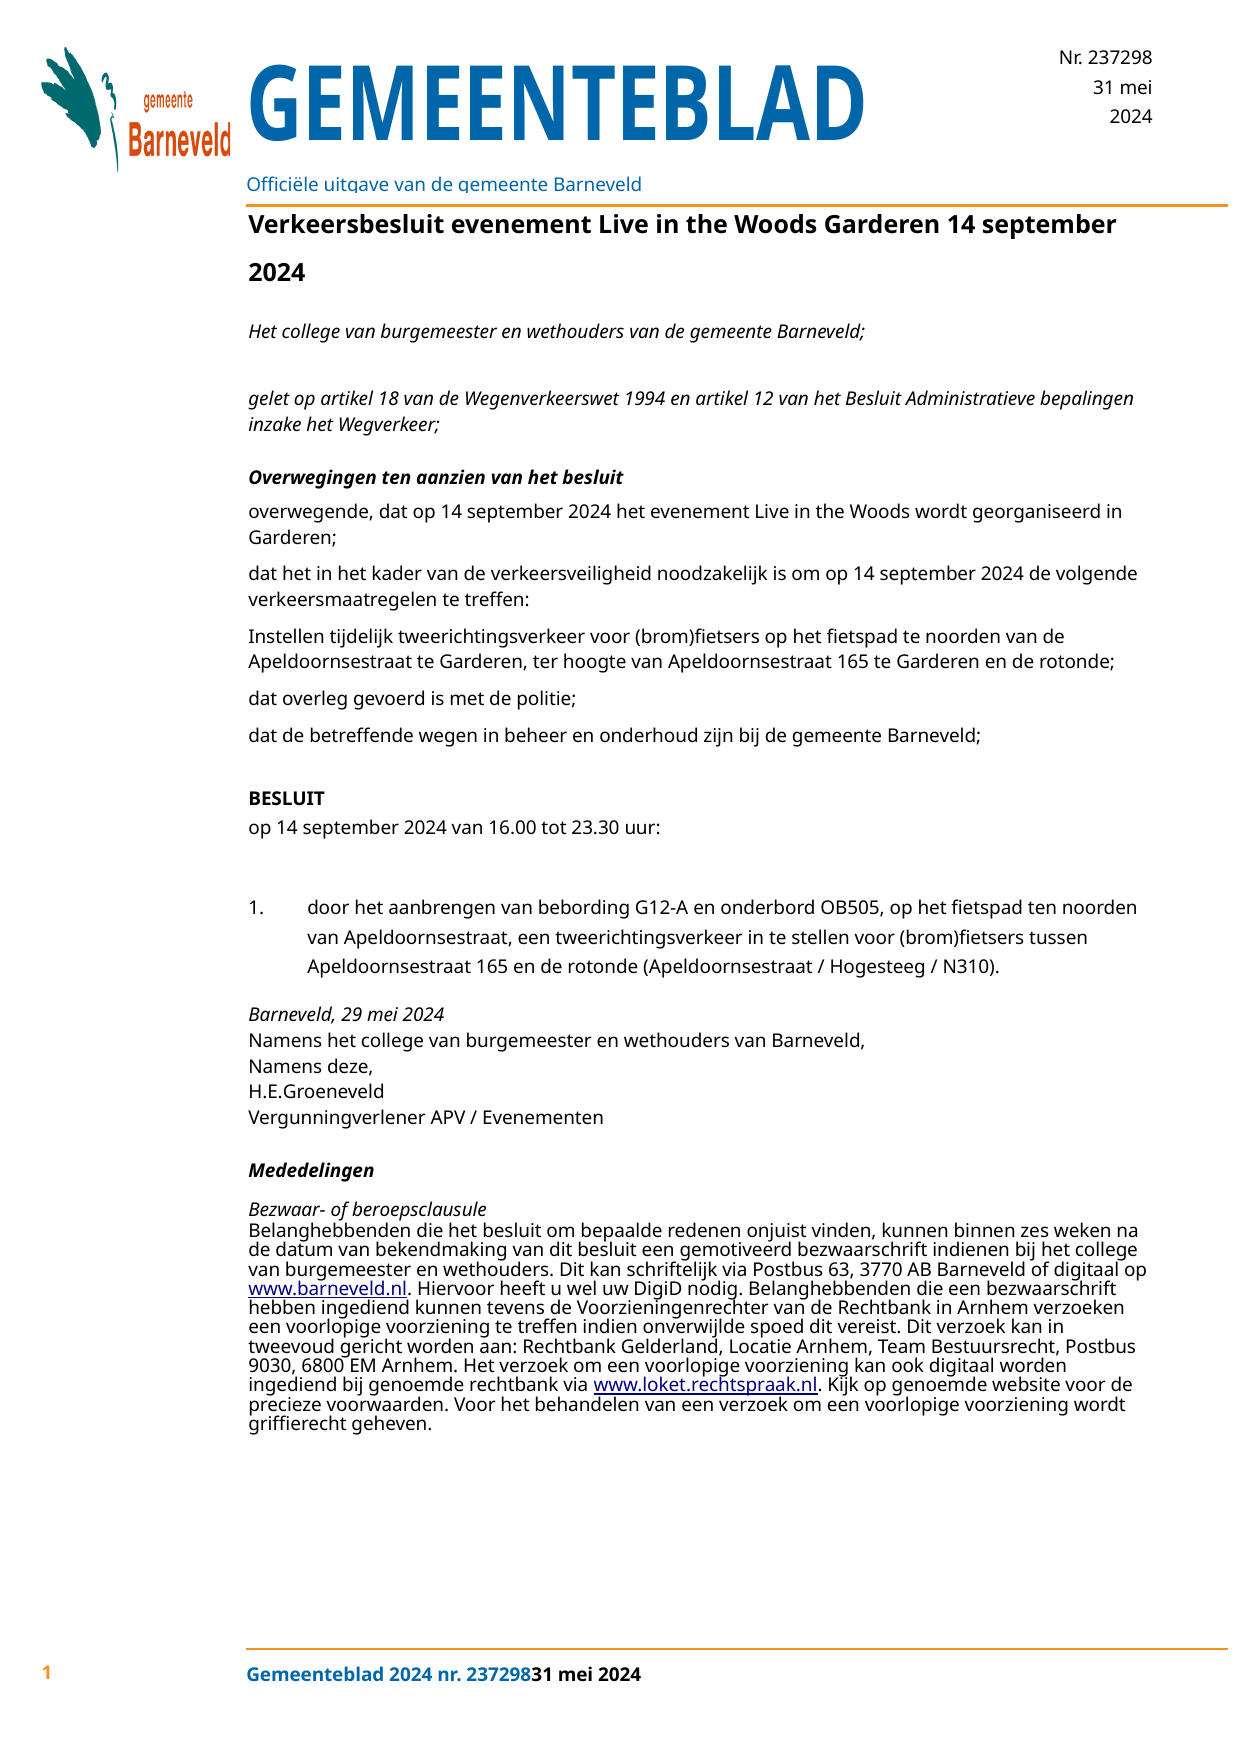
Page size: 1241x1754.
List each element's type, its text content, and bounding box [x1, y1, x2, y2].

text Het college van burgemeester en wethouders van de gemeente Barneveld; [248, 318, 1152, 344]
text op 14 september 2024 van 16.00 tot 23.30 uur: [248, 814, 1152, 840]
text Overwegingen ten aanzien van het besluit [248, 464, 1152, 490]
text dat overleg gevoerd is met de politie; [248, 685, 1152, 711]
list door het aanbrengen van bebording G12-A en onderbord OB505, op het fietspad ten noorden van Apeldoornsestraat, een tweerichtingsverkeer in te stellen voor (brom)fietsers tussen Apeldoornsestraat 165 en de rotonde (Apeldoornsestraat / Hogesteeg / N310). [248, 894, 1152, 979]
text Namens het college van burgemeester en wethouders van Barneveld, [248, 1027, 1152, 1053]
text overwegende, dat op 14 september 2024 het evenement Live in the Woods wordt georganiseerd in Garderen; [248, 498, 1152, 550]
text Mededelingen [248, 1157, 1152, 1183]
text H.E.Groeneveld [248, 1078, 1152, 1104]
text dat de betreffende wegen in beheer en onderhoud zijn bij de gemeente Barneveld; [248, 722, 1152, 748]
text Instellen tijdelijk tweerichtingsverkeer voor (brom)fietsers op het fietspad te noorden van de Apeldoornsestraat te Garderen, ter hoogte van Apeldoornsestraat 165 te Garderen en de rotonde; [248, 623, 1152, 674]
text BESLUIT [248, 785, 1152, 811]
text Verkeersbesluit evenement Live in the Woods Garderen 14 september 2024 [248, 207, 1152, 288]
text dat het in het kader van de verkeersveiligheid noodzakelijk is om op 14 september 2024 de volgende verkeersmaatregelen te treffen: [248, 561, 1152, 612]
text Belanghebbenden die het besluit om bepaalde redenen onjuist vinden, kunnen binnen zes weken na de datum van bekendmaking van dit besluit een gemotiveerd bezwaarschrift indienen bij het college van burgemeester en wethouders. Dit kan schriftelijk via Postbus 63, 3770 AB Barneveld of digitaal op www.barneveld.nl. Hiervoor heeft u wel uw DigiD nodig. Belanghebbenden die een bezwaarschrift hebben ingediend kunnen tevens de Voorzieningenrechter van de Rechtbank in Arnhem verzoeken een voorlopige voorziening te treffen indien onverwijlde spoed dit vereist. Dit verzoek kan in tweevoud gericht worden aan: Rechtbank Gelderland, Locatie Arnhem, Team Bestuursrecht, Postbus 9030, 6800 EM Arnhem. Het verzoek om een voorlopige voorziening kan ook digitaal worden ingediend bij genoemde rechtbank via www.loket.rechtspraak.nl. Kijk op genoemde website voor de precieze voorwaarden. Voor het behandelen van een verzoek om een voorlopige voorziening wordt griffierecht geheven. [248, 1222, 1152, 1434]
picture [41, 47, 231, 172]
text Namens deze, [248, 1053, 1152, 1078]
text Vergunningverlener APV / Evenementen [248, 1104, 1152, 1130]
text Barneveld, 29 mei 2024 [248, 1001, 1152, 1027]
text gelet op artikel 18 van de Wegenverkeerswet 1994 en artikel 12 van het Besluit Administratieve bepalingen inzake het Wegverkeer; [248, 386, 1152, 437]
text Bezwaar- of beroepsclausule [248, 1196, 1152, 1222]
